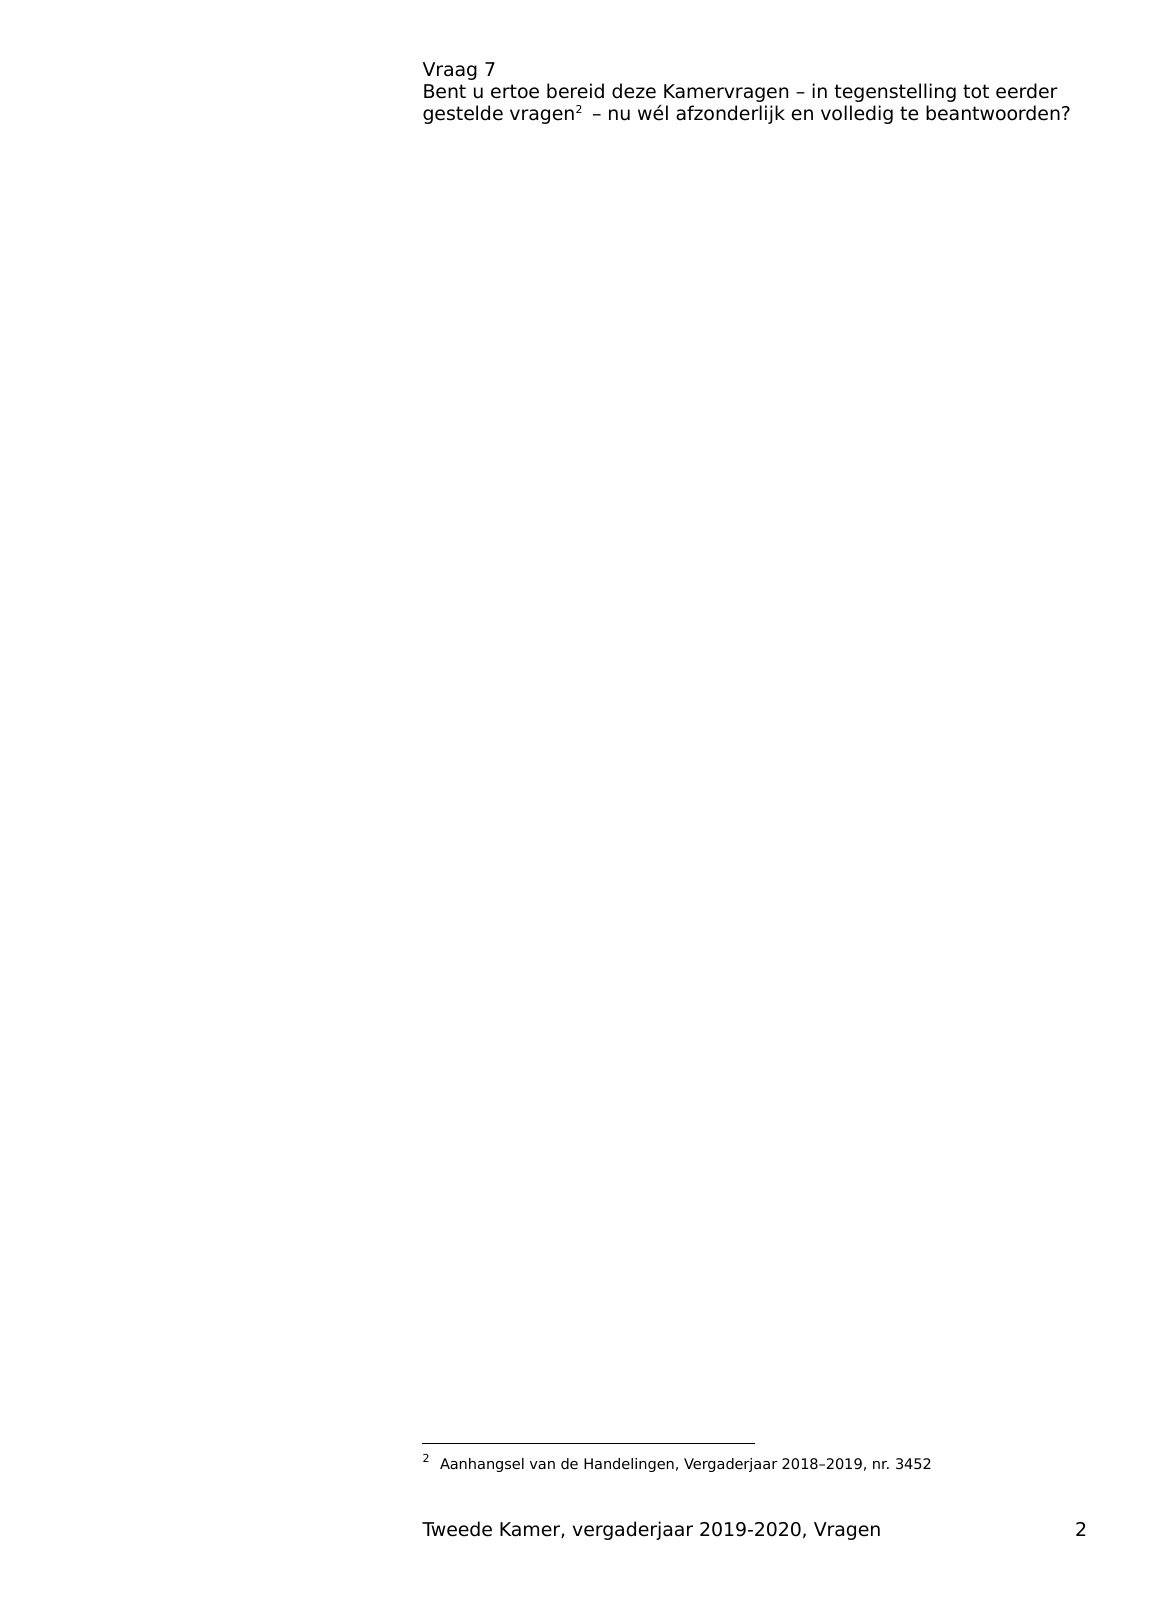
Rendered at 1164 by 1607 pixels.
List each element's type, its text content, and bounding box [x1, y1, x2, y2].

text Bent u ertoe bereid deze Kamervragen – in tegenstelling tot eerder gestelde vragen – nu wél afzonderlijk en volledig te beantwoorden? [422, 81, 1087, 125]
text Aanhangsel van de Handelingen, Vergaderjaar 2018–2019, nr. 3452 [422, 1452, 1087, 1474]
text Vraag 7 [422, 59, 1087, 81]
